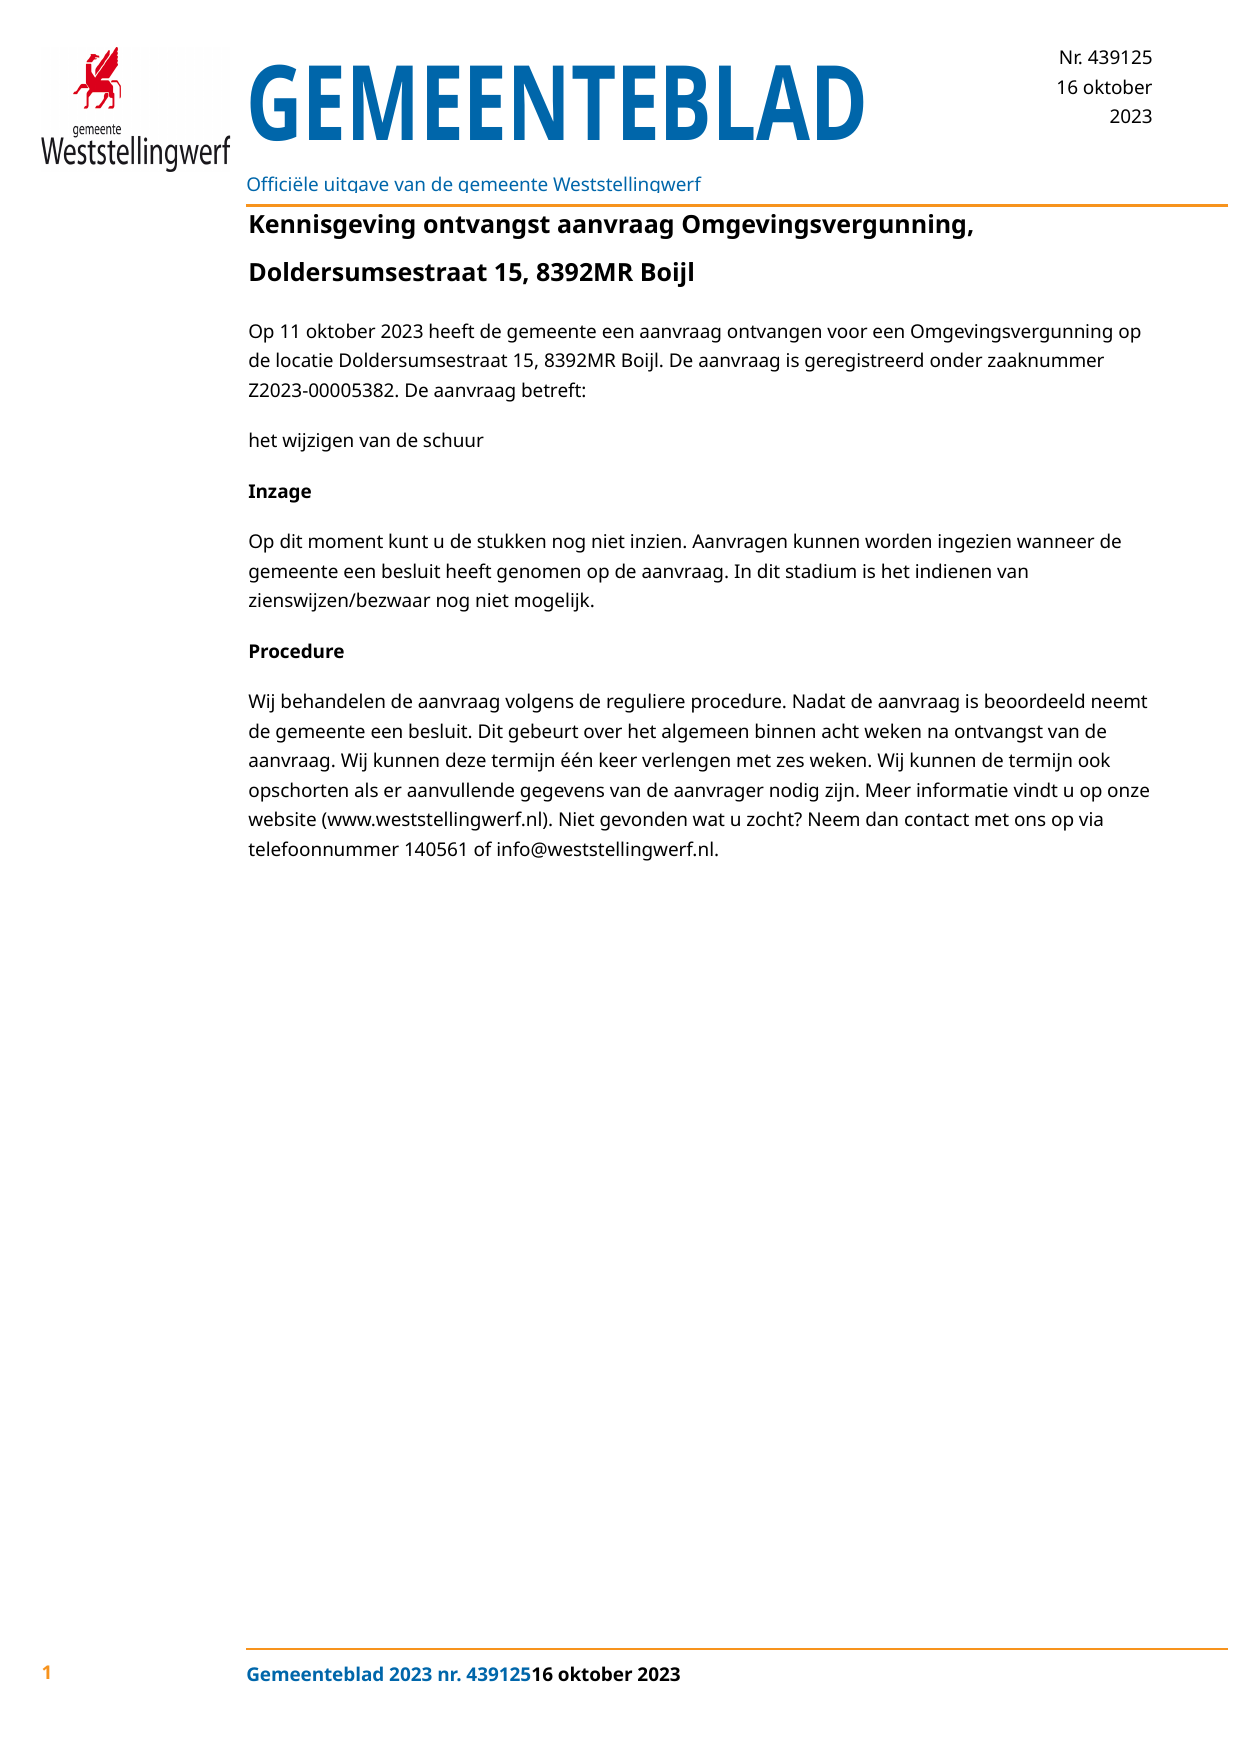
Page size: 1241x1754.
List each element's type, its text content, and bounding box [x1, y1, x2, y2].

text het wijzigen van de schuur [248, 427, 1152, 453]
text Kennisgeving ontvangst aanvraag Omgevingsvergunning, Doldersumsestraat 15, 8392MR Boijl [248, 207, 1152, 288]
text Inzage [248, 478, 1152, 504]
text Op 11 oktober 2023 heeft de gemeente een aanvraag ontvangen voor een Omgevingsvergunning op de locatie Doldersumsestraat 15, 8392MR Boijl. De aanvraag is geregistreerd onder zaaknummer Z2023-00005382. De aanvraag betreft: [248, 318, 1152, 403]
text Op dit moment kunt u de stukken nog niet inzien. Aanvragen kunnen worden ingezien wanneer de gemeente een besluit heeft genomen op de aanvraag. In dit stadium is het indienen van zienswijzen/bezwaar nog niet mogelijk. [248, 528, 1152, 613]
text Wij behandelen de aanvraag volgens de reguliere procedure. Nadat de aanvraag is beoordeeld neemt de gemeente een besluit. Dit gebeurt over het algemeen binnen acht weken na ontvangst van de aanvraag. Wij kunnen deze termijn één keer verlengen met zes weken. Wij kunnen de termijn ook opschorten als er aanvullende gegevens van de aanvrager nodig zijn. Meer informatie vindt u op onze website (www.weststellingwerf.nl). Niet gevonden wat u zocht? Neem dan contact met ons op via telefoonnummer 140561 of info@weststellingwerf.nl. [248, 688, 1152, 862]
text Procedure [248, 638, 1152, 664]
picture [41, 47, 231, 172]
